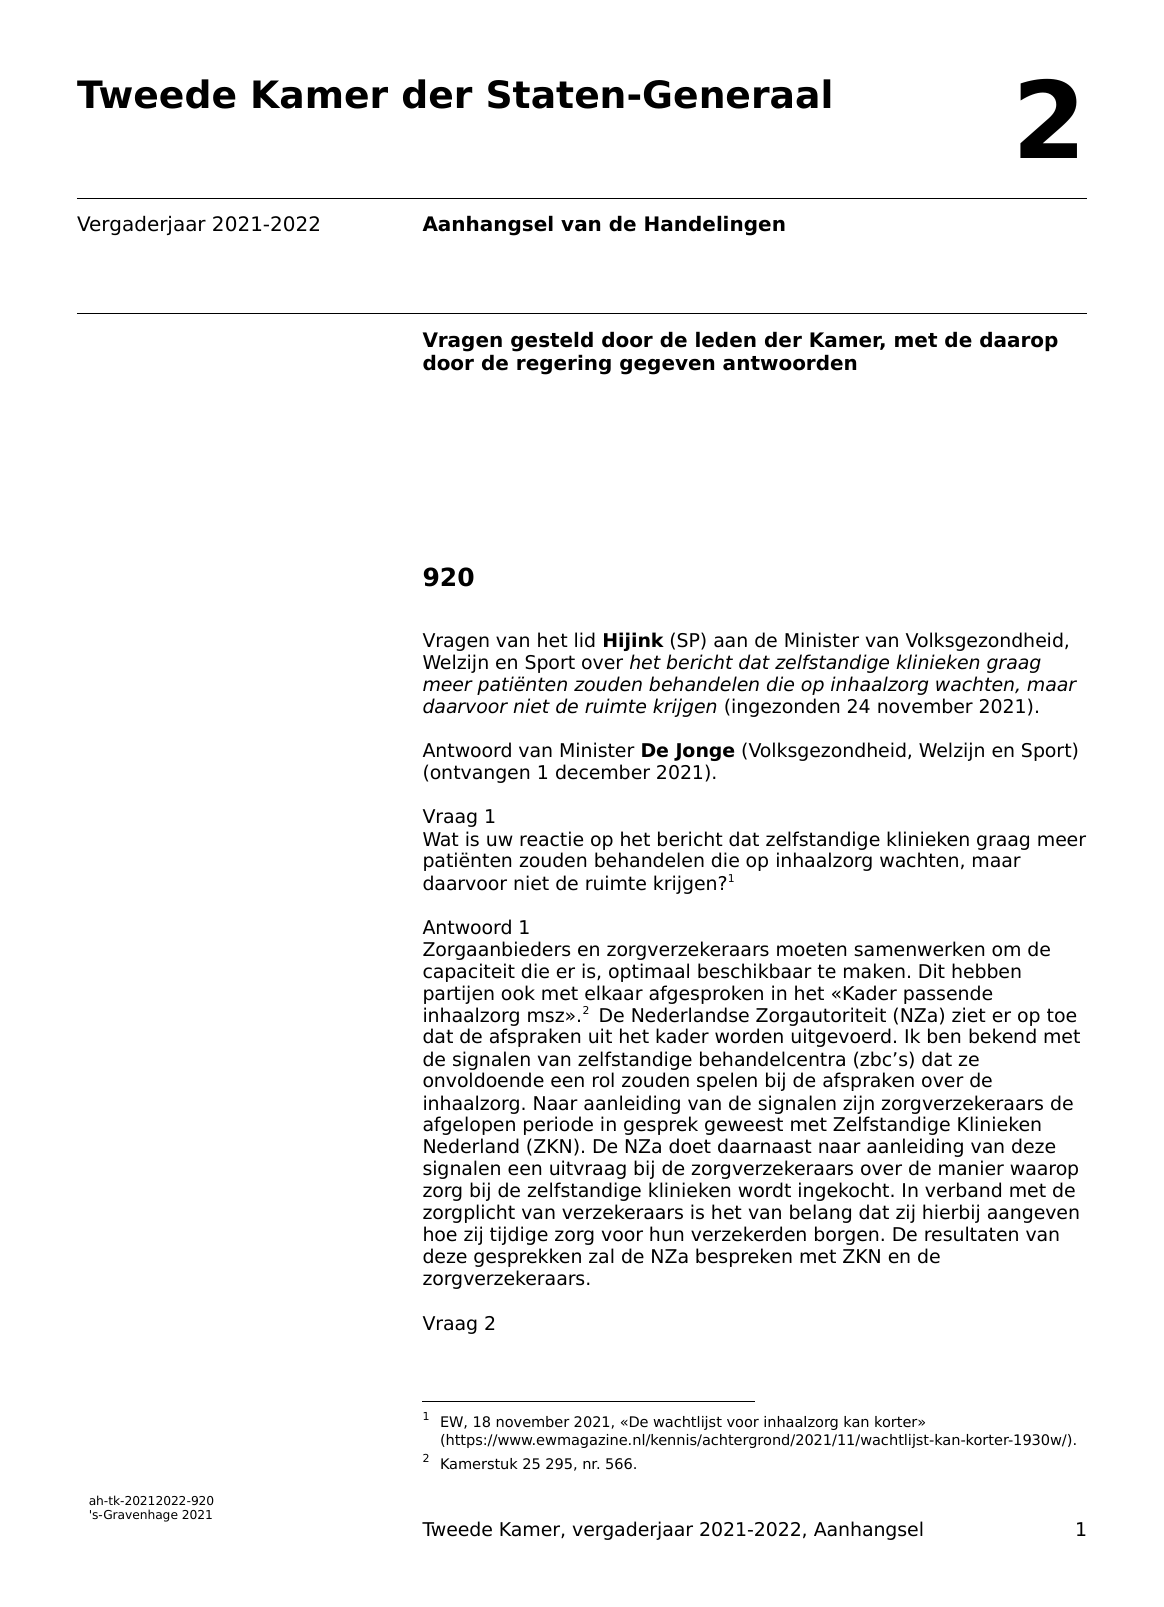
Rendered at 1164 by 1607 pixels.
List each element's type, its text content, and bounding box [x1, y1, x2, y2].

text Vraag 1 [422, 806, 1087, 828]
table_header 2 [886, 59, 1087, 198]
text Zorgaanbieders en zorgverzekeraars moeten samenwerken om de capaciteit die er is, optimaal beschikbaar te maken. Dit hebben partijen ook met elkaar afgesproken in het «Kader passende inhaalzorg msz». De Nederlandse Zorgautoriteit (NZa) ziet er op toe dat de afspraken uit het kader worden uitgevoerd. Ik ben bekend met de signalen van zelfstandige behandelcentra (zbc’s) dat ze onvoldoende een rol zouden spelen bij de afspraken over de inhaalzorg. Naar aanleiding van de signalen zijn zorgverzekeraars de afgelopen periode in gesprek geweest met Zelfstandige Klinieken Nederland (ZKN). De NZa doet daarnaast naar aanleiding van deze signalen een uitvraag bij de zorgverzekeraars over de manier waarop zorg bij de zelfstandige klinieken wordt ingekocht. In verband met de zorgplicht van verzekeraars is het van belang dat zij hierbij aangeven hoe zij tijdige zorg voor hun verzekerden borgen. De resultaten van deze gesprekken zal de NZa bespreken met ZKN en de zorgverzekeraars. [422, 938, 1087, 1290]
text Vraag 2 [422, 1312, 1087, 1334]
table_cell Vergaderjaar 2021-2022 [77, 199, 422, 313]
text Antwoord van Minister De Jonge (Volksgezondheid, Welzijn en Sport) (ontvangen 1 december 2021). [422, 740, 1087, 784]
text 920 [422, 563, 1087, 592]
text EW, 18 november 2021, «De wachtlijst voor inhaalzorg kan korter» (https://www.ewmagazine.nl/kennis/achtergrond/2021/11/wachtlijst-kan-korter-1930w/). [422, 1410, 1087, 1449]
text 's-Gravenhage 2021 [88, 1508, 323, 1522]
text Vragen van het lid Hijink (SP) aan de Minister van Volksgezondheid, Welzijn en Sport over het bericht dat zelfstandige klinieken graag meer patiënten zouden behandelen die op inhaalzorg wachten, maar daarvoor niet de ruimte krijgen (ingezonden 24 november 2021). [422, 630, 1087, 718]
table_header Tweede Kamer der Staten-Generaal [77, 59, 886, 198]
text Kamerstuk 25 295, nr. 566. [422, 1452, 1087, 1474]
text ah-tk-20212022-920 [88, 1494, 323, 1508]
table_cell [77, 314, 422, 375]
table_cell Aanhangsel van de Handelingen [422, 199, 1087, 313]
table_cell Vragen gesteld door de leden der Kamer, met de daarop door de regering gegeven antwoorden [422, 314, 1087, 375]
text Antwoord 1 [422, 917, 1087, 938]
text Wat is uw reactie op het bericht dat zelfstandige klinieken graag meer patiënten zouden behandelen die op inhaalzorg wachten, maar daarvoor niet de ruimte krijgen? [422, 828, 1087, 894]
